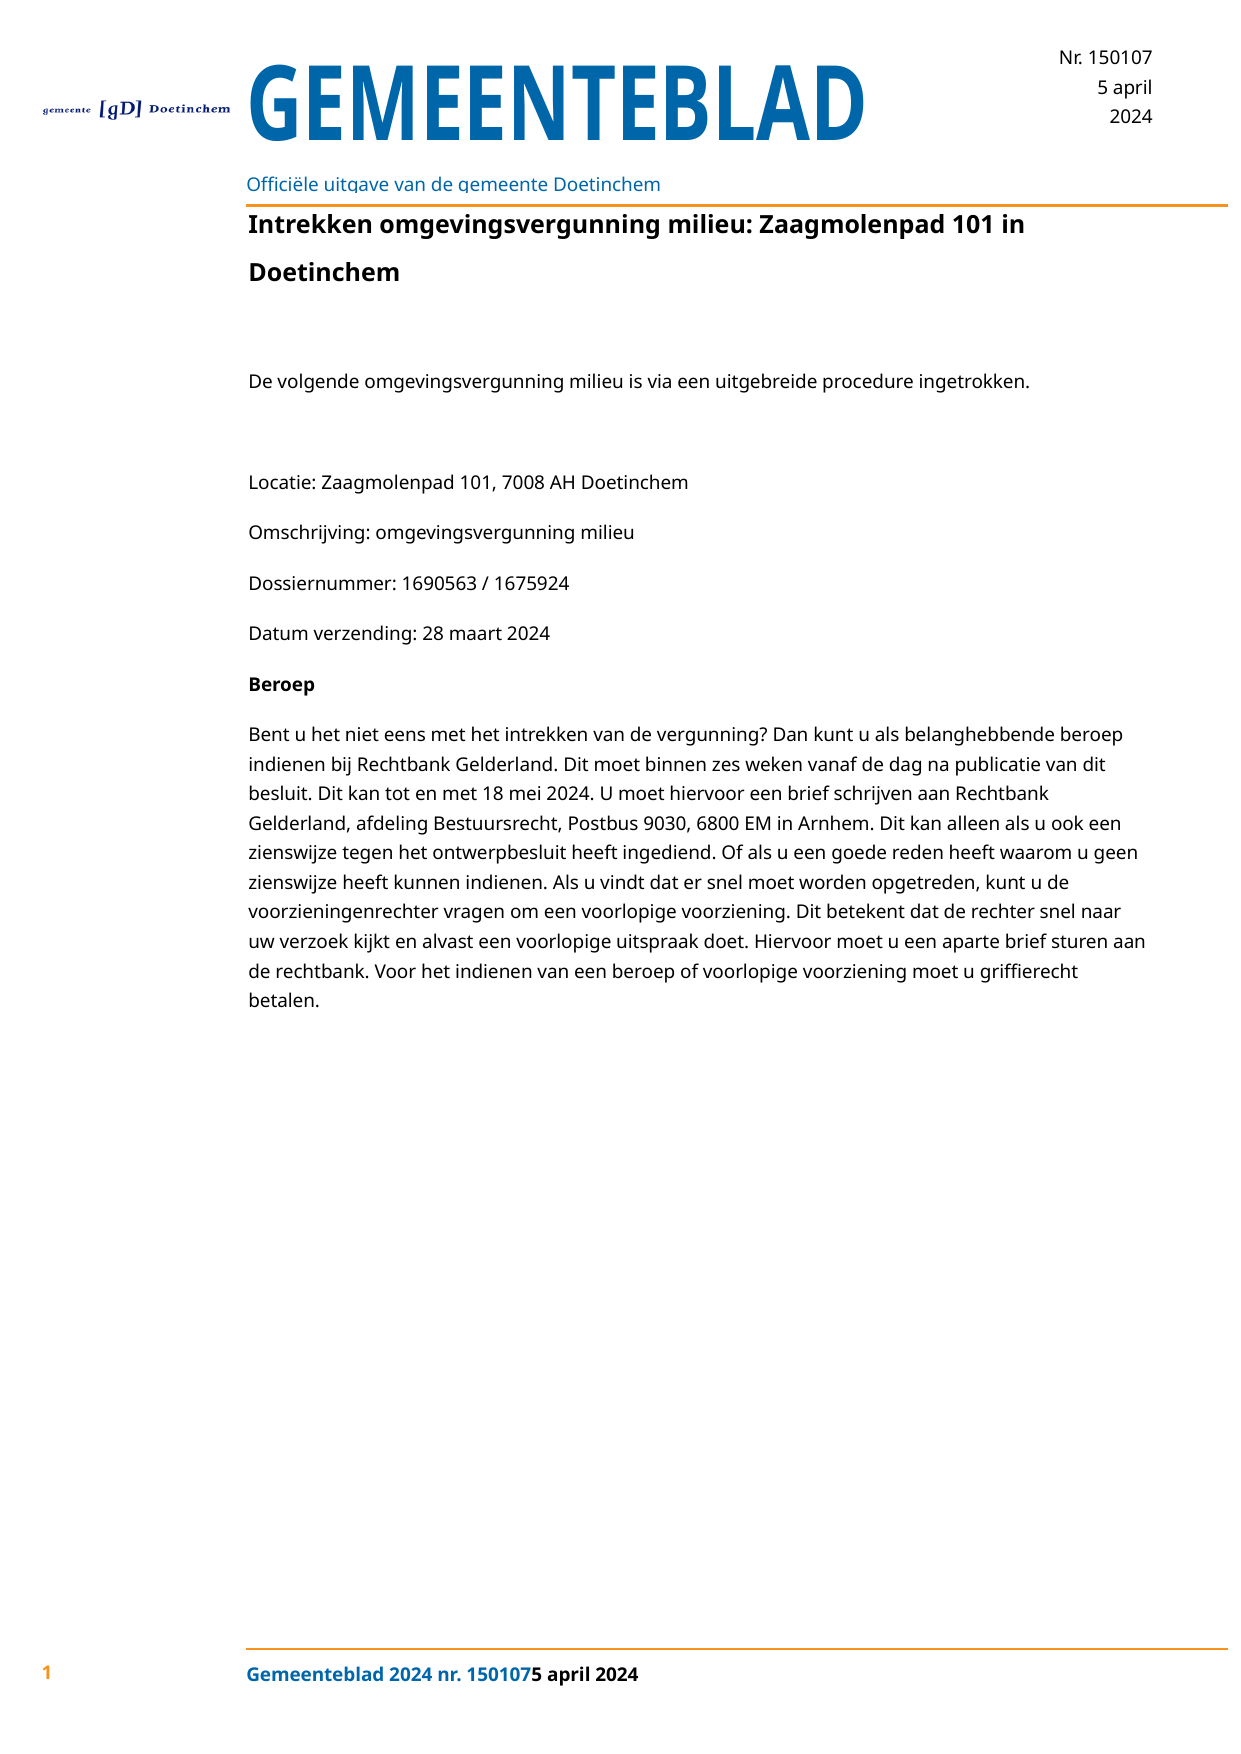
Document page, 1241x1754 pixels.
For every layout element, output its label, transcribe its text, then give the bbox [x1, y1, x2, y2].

text Beroep [248, 671, 1152, 697]
text Dossiernummer: 1690563 / 1675924 [248, 570, 1152, 596]
text Locatie: Zaagmolenpad 101, 7008 AH Doetinchem [248, 469, 1152, 495]
picture [41, 47, 231, 172]
text De volgende omgevingsvergunning milieu is via een uitgebreide procedure ingetrokken. [248, 368, 1152, 394]
text Datum verzending: 28 maart 2024 [248, 620, 1152, 646]
text Intrekken omgevingsvergunning milieu: Zaagmolenpad 101 in Doetinchem [248, 207, 1152, 288]
text Omschrijving: omgevingsvergunning milieu [248, 519, 1152, 545]
text Bent u het niet eens met het intrekken van de vergunning? Dan kunt u als belanghebbende beroep indienen bij Rechtbank Gelderland. Dit moet binnen zes weken vanaf de dag na publicatie van dit besluit. Dit kan tot en met 18 mei 2024. U moet hiervoor een brief schrijven aan Rechtbank Gelderland, afdeling Bestuursrecht, Postbus 9030, 6800 EM in Arnhem. Dit kan alleen als u ook een zienswijze tegen het ontwerpbesluit heeft ingediend. Of als u een goede reden heeft waarom u geen zienswijze heeft kunnen indienen. Als u vindt dat er snel moet worden opgetreden, kunt u de voorzieningenrechter vragen om een voorlopige voorziening. Dit betekent dat de rechter snel naar uw verzoek kijkt en alvast een voorlopige uitspraak doet. Hiervoor moet u een aparte brief sturen aan de rechtbank. Voor het indienen van een beroep of voorlopige voorziening moet u griffierecht betalen. [248, 721, 1152, 1013]
